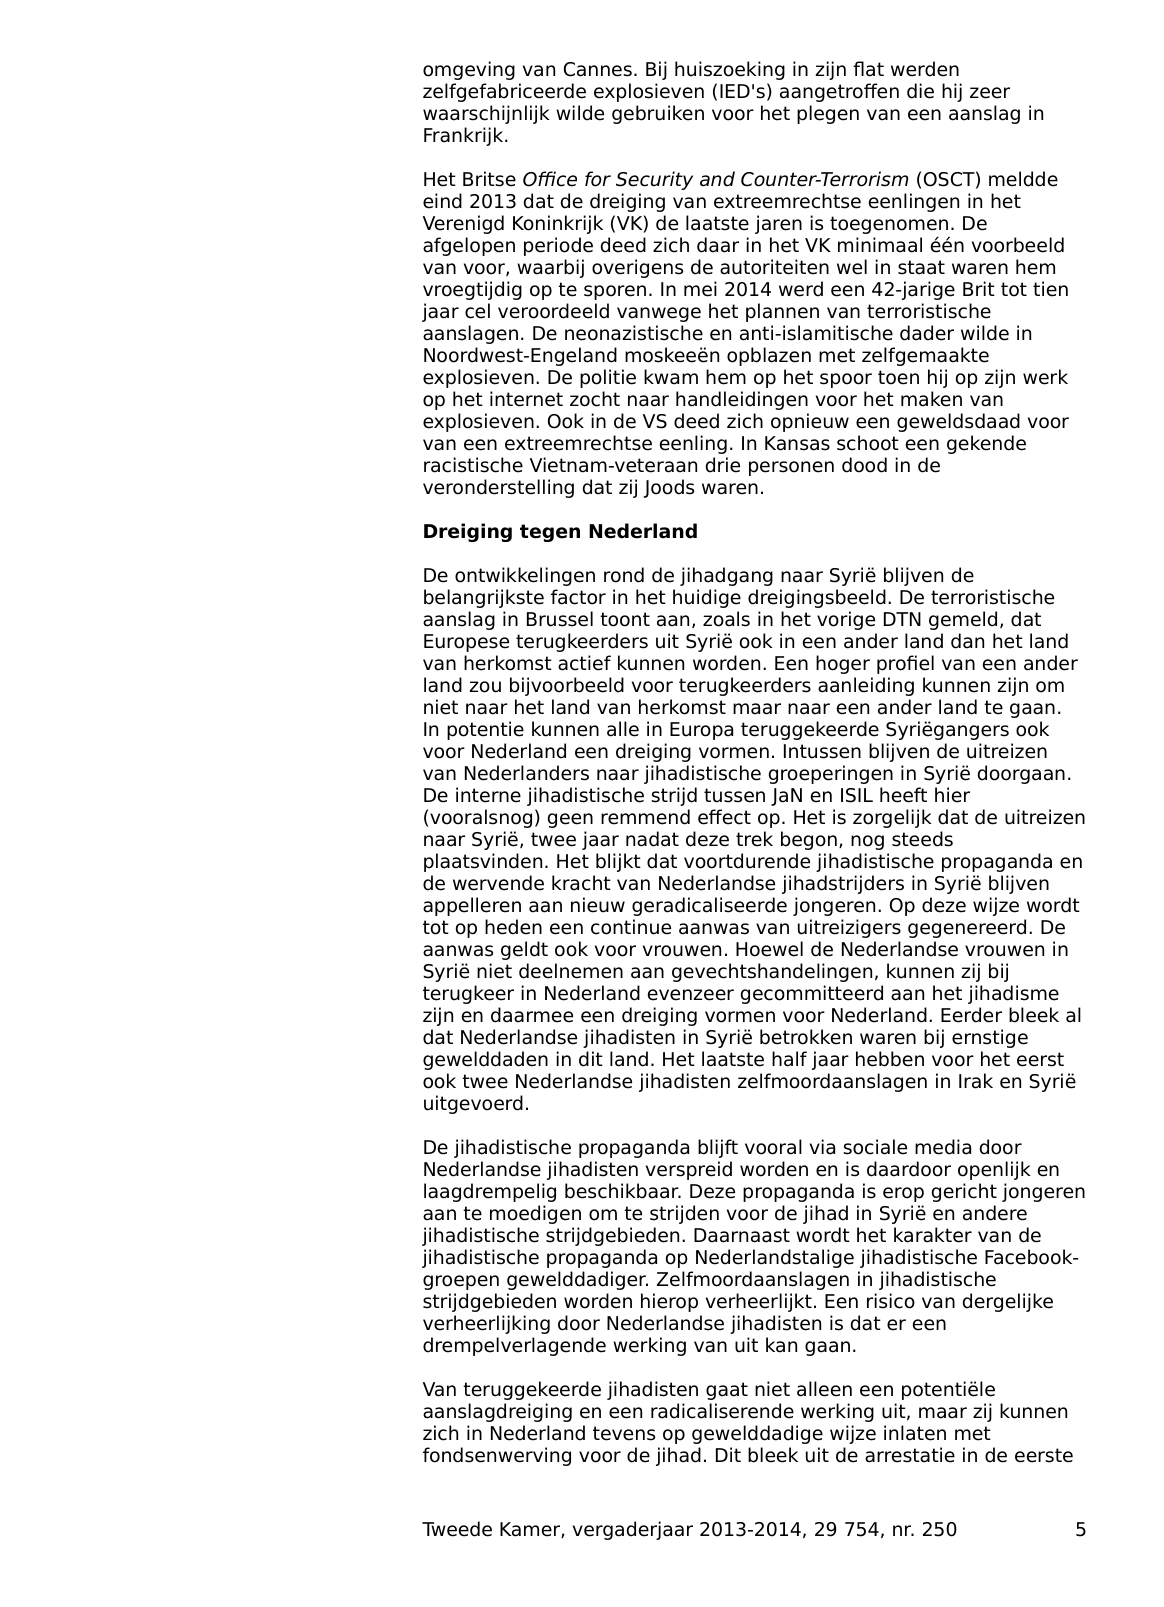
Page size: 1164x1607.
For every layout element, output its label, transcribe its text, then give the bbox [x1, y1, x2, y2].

text Van teruggekeerde jihadisten gaat niet alleen een potentiële aanslagdreiging en een radicaliserende werking uit, maar zij kunnen zich in Nederland tevens op gewelddadige wijze inlaten met fondsenwerving voor de jihad. Dit bleek uit de arrestatie in de eerste [422, 1379, 1087, 1467]
text De jihadistische propaganda blijft vooral via sociale media door Nederlandse jihadisten verspreid worden en is daardoor openlijk en laagdrempelig beschikbaar. Deze propaganda is erop gericht jongeren aan te moedigen om te strijden voor de jihad in Syrië en andere jihadistische strijdgebieden. Daarnaast wordt het karakter van de jihadistische propaganda op Nederlandstalige jihadistische Facebook-groepen gewelddadiger. Zelfmoordaanslagen in jihadistische strijdgebieden worden hierop verheerlijkt. Een risico van dergelijke verheerlijking door Nederlandse jihadisten is dat er een drempelverlagende werking van uit kan gaan. [422, 1137, 1087, 1357]
text omgeving van Cannes. Bij huiszoeking in zijn flat werden zelfgefabriceerde explosieven (IED's) aangetroffen die hij zeer waarschijnlijk wilde gebruiken voor het plegen van een aanslag in Frankrijk. [422, 59, 1087, 147]
text Het Britse Office for Security and Counter-Terrorism (OSCT) meldde eind 2013 dat de dreiging van extreemrechtse eenlingen in het Verenigd Koninkrijk (VK) de laatste jaren is toegenomen. De afgelopen periode deed zich daar in het VK minimaal één voorbeeld van voor, waarbij overigens de autoriteiten wel in staat waren hem vroegtijdig op te sporen. In mei 2014 werd een 42-jarige Brit tot tien jaar cel veroordeeld vanwege het plannen van terroristische aanslagen. De neonazistische en anti-islamitische dader wilde in Noordwest-Engeland moskeeën opblazen met zelfgemaakte explosieven. De politie kwam hem op het spoor toen hij op zijn werk op het internet zocht naar handleidingen voor het maken van explosieven. Ook in de VS deed zich opnieuw een geweldsdaad voor van een extreemrechtse eenling. In Kansas schoot een gekende racistische Vietnam-veteraan drie personen dood in de veronderstelling dat zij Joods waren. [422, 169, 1087, 499]
subtitle Dreiging tegen Nederland [422, 521, 1087, 543]
text De ontwikkelingen rond de jihadgang naar Syrië blijven de belangrijkste factor in het huidige dreigingsbeeld. De terroristische aanslag in Brussel toont aan, zoals in het vorige DTN gemeld, dat Europese terugkeerders uit Syrië ook in een ander land dan het land van herkomst actief kunnen worden. Een hoger profiel van een ander land zou bijvoorbeeld voor terugkeerders aanleiding kunnen zijn om niet naar het land van herkomst maar naar een ander land te gaan. [422, 565, 1087, 719]
text In potentie kunnen alle in Europa teruggekeerde Syriëgangers ook voor Nederland een dreiging vormen. Intussen blijven de uitreizen van Nederlanders naar jihadistische groeperingen in Syrië doorgaan. De interne jihadistische strijd tussen JaN en ISIL heeft hier (vooralsnog) geen remmend effect op. Het is zorgelijk dat de uitreizen naar Syrië, twee jaar nadat deze trek begon, nog steeds plaatsvinden. Het blijkt dat voortdurende jihadistische propaganda en de wervende kracht van Nederlandse jihadstrijders in Syrië blijven appelleren aan nieuw geradicaliseerde jongeren. Op deze wijze wordt tot op heden een continue aanwas van uitreizigers gegenereerd. De aanwas geldt ook voor vrouwen. Hoewel de Nederlandse vrouwen in Syrië niet deelnemen aan gevechtshandelingen, kunnen zij bij terugkeer in Nederland evenzeer gecommitteerd aan het jihadisme zijn en daarmee een dreiging vormen voor Nederland. Eerder bleek al dat Nederlandse jihadisten in Syrië betrokken waren bij ernstige gewelddaden in dit land. Het laatste half jaar hebben voor het eerst ook twee Nederlandse jihadisten zelfmoordaanslagen in Irak en Syrië uitgevoerd. [422, 719, 1087, 1115]
